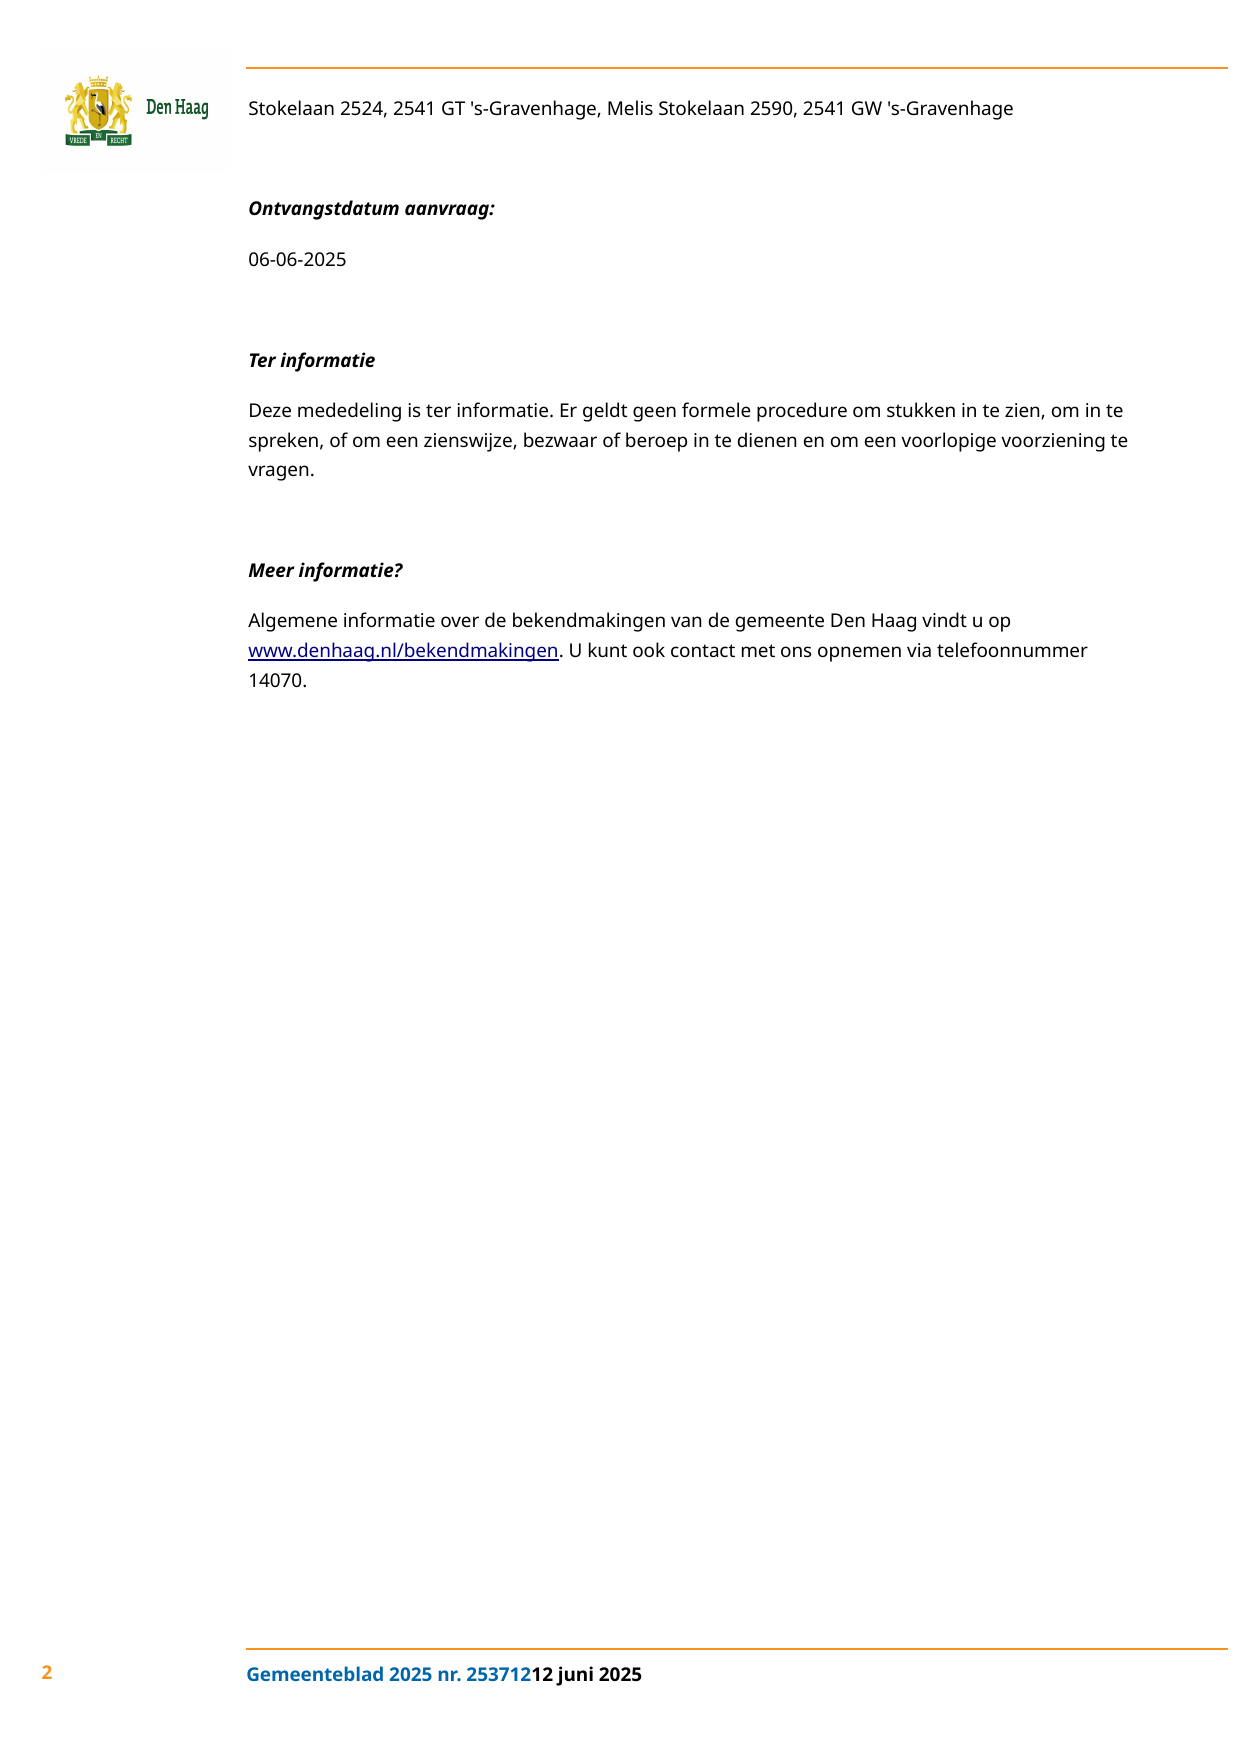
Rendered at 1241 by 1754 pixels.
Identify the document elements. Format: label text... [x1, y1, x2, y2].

text Ter informatie [248, 347, 1152, 373]
text Stokelaan 2524, 2541 GT 's-Gravenhage, Melis Stokelaan 2590, 2541 GW 's-Gravenhage [248, 95, 1152, 121]
text 06-06-2025 [248, 246, 1152, 272]
picture [41, 47, 231, 172]
text Meer informatie? [248, 557, 1152, 583]
text Ontvangstdatum aanvraag: [248, 196, 1152, 221]
text Deze mededeling is ter informatie. Er geldt geen formele procedure om stukken in te zien, om in te spreken, of om een zienswijze, bezwaar of beroep in te dienen en om een voorlopige voorziening te vragen. [248, 397, 1152, 482]
text Algemene informatie over de bekendmakingen van de gemeente Den Haag vindt u op www.denhaag.nl/bekendmakingen. U kunt ook contact met ons opnemen via telefoonnummer 14070. [248, 608, 1152, 693]
